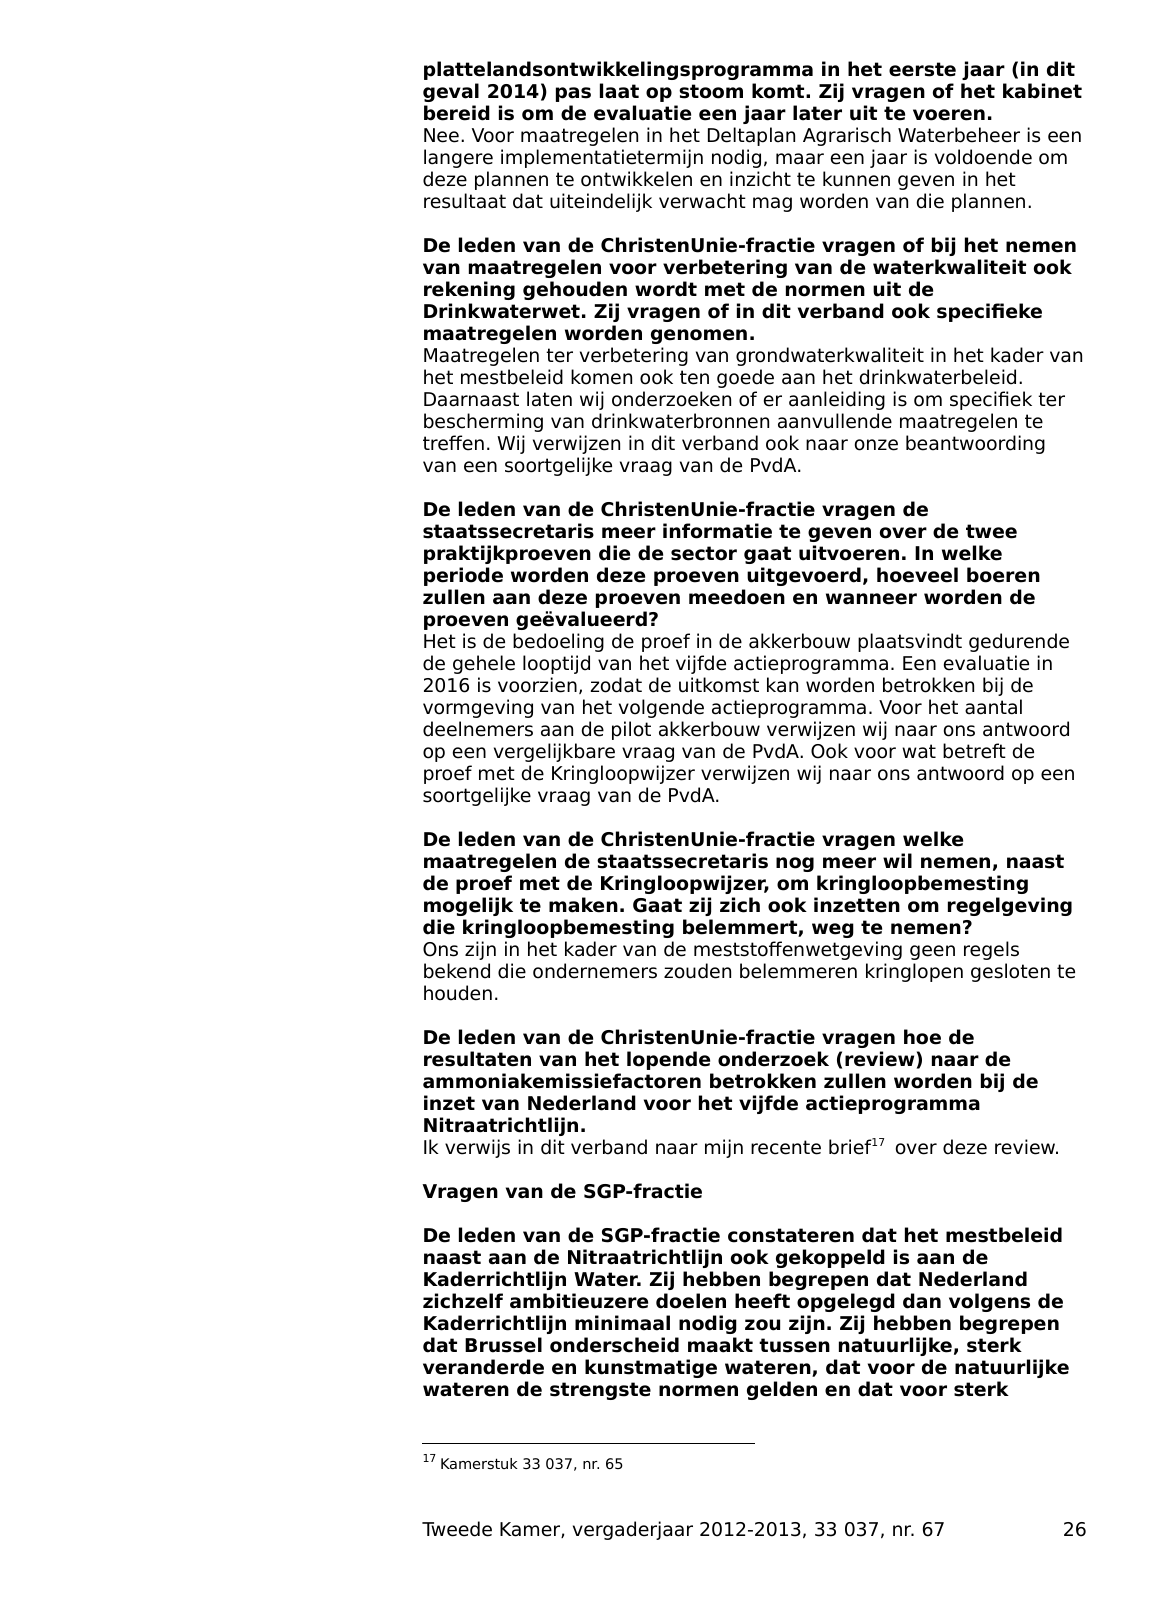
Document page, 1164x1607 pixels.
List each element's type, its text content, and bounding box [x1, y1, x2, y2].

text De leden van de ChristenUnie-fractie vragen de staatssecretaris meer informatie te geven over de twee praktijkproeven die de sector gaat uitvoeren. In welke periode worden deze proeven uitgevoerd, hoeveel boeren zullen aan deze proeven meedoen en wanneer worden de proeven geëvalueerd? [422, 499, 1087, 631]
text De leden van de ChristenUnie-fractie vragen welke maatregelen de staatssecretaris nog meer wil nemen, naast de proef met de Kringloopwijzer, om kringloopbemesting mogelijk te maken. Gaat zij zich ook inzetten om regelgeving die kringloopbemesting belemmert, weg te nemen? [422, 829, 1087, 939]
subtitle Vragen van de SGP-fractie [422, 1181, 1087, 1203]
text Ik verwijs in dit verband naar mijn recente brief over deze review. [422, 1137, 1087, 1159]
text Ons zijn in het kader van de meststoffenwetgeving geen regels bekend die ondernemers zouden belemmeren kringlopen gesloten te houden. [422, 939, 1087, 1005]
text Het is de bedoeling de proef in de akkerbouw plaatsvindt gedurende de gehele looptijd van het vijfde actieprogramma. Een evaluatie in 2016 is voorzien, zodat de uitkomst kan worden betrokken bij de vormgeving van het volgende actieprogramma. Voor het aantal deelnemers aan de pilot akkerbouw verwijzen wij naar ons antwoord op een vergelijkbare vraag van de PvdA. Ook voor wat betreft de proef met de Kringloopwijzer verwijzen wij naar ons antwoord op een soortgelijke vraag van de PvdA. [422, 631, 1087, 807]
text Maatregelen ter verbetering van grondwaterkwaliteit in het kader van het mestbeleid komen ook ten goede aan het drinkwaterbeleid. Daarnaast laten wij onderzoeken of er aanleiding is om specifiek ter bescherming van drinkwaterbronnen aanvullende maatregelen te treffen. Wij verwijzen in dit verband ook naar onze beantwoording van een soortgelijke vraag van de PvdA. [422, 345, 1087, 477]
text De leden van de SGP-fractie constateren dat het mestbeleid naast aan de Nitraatrichtlijn ook gekoppeld is aan de Kaderrichtlijn Water. Zij hebben begrepen dat Nederland zichzelf ambitieuzere doelen heeft opgelegd dan volgens de Kaderrichtlijn minimaal nodig zou zijn. Zij hebben begrepen dat Brussel onderscheid maakt tussen natuurlijke, sterk veranderde en kunstmatige wateren, dat voor de natuurlijke wateren de strengste normen gelden en dat voor sterk [422, 1225, 1087, 1401]
text De leden van de ChristenUnie-fractie vragen hoe de resultaten van het lopende onderzoek (review) naar de ammoniakemissiefactoren betrokken zullen worden bij de inzet van Nederland voor het vijfde actieprogramma Nitraatrichtlijn. [422, 1027, 1087, 1137]
text Nee. Voor maatregelen in het Deltaplan Agrarisch Waterbeheer is een langere implementatietermijn nodig, maar een jaar is voldoende om deze plannen te ontwikkelen en inzicht te kunnen geven in het resultaat dat uiteindelijk verwacht mag worden van die plannen. [422, 125, 1087, 213]
text De leden van de ChristenUnie-fractie vragen of bij het nemen van maatregelen voor verbetering van de waterkwaliteit ook rekening gehouden wordt met de normen uit de Drinkwaterwet. Zij vragen of in dit verband ook specifieke maatregelen worden genomen. [422, 235, 1087, 345]
text plattelandsontwikkelingsprogramma in het eerste jaar (in dit geval 2014) pas laat op stoom komt. Zij vragen of het kabinet bereid is om de evaluatie een jaar later uit te voeren. [422, 59, 1087, 125]
text Kamerstuk 33 037, nr. 65 [422, 1452, 1087, 1474]
